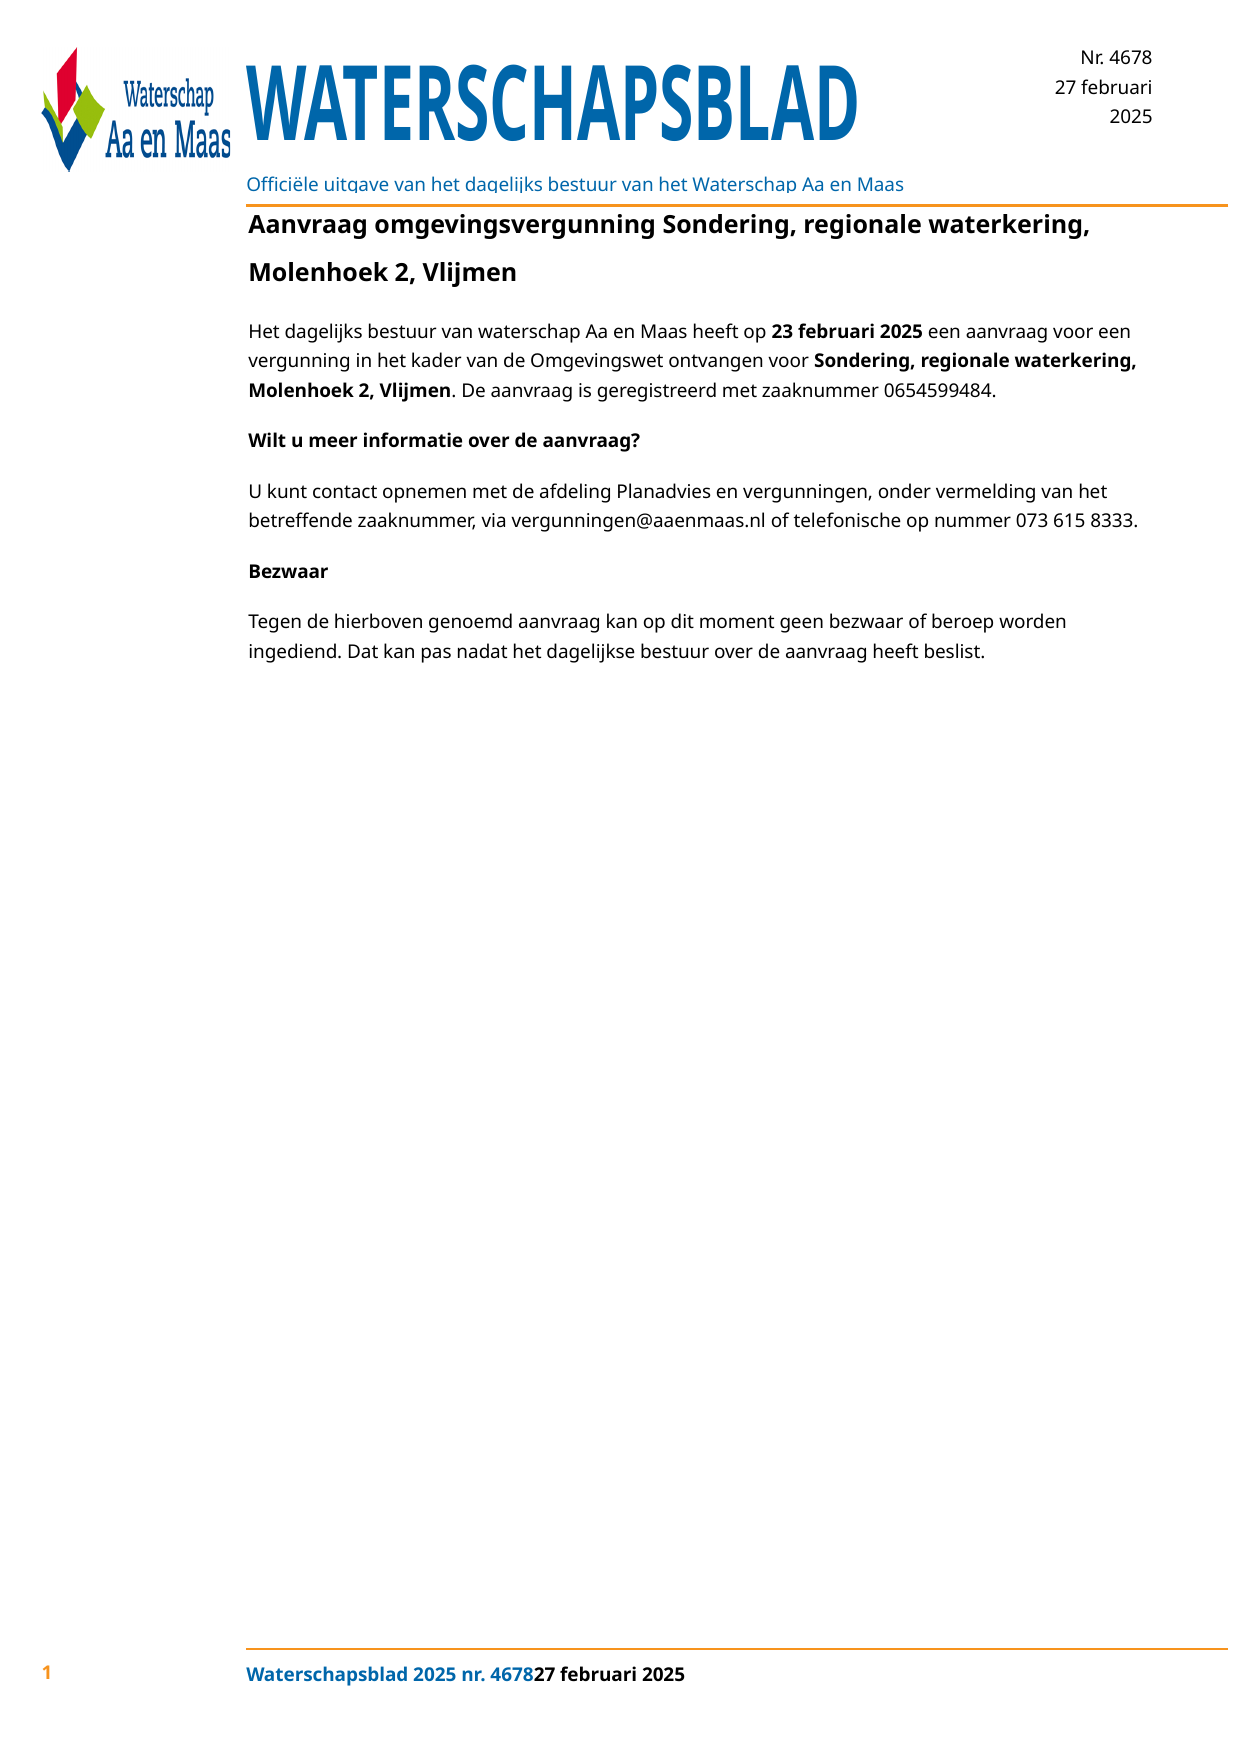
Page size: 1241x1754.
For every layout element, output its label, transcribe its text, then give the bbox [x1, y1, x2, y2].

text U kunt contact opnemen met de afdeling Planadvies en vergunningen, onder vermelding van het betreffende zaaknummer, via vergunningen@aaenmaas.nl of telefonische op nummer 073 615 8333. [248, 478, 1152, 533]
text Tegen de hierboven genoemd aanvraag kan op dit moment geen bezwaar of beroep worden ingediend. Dat kan pas nadat het dagelijkse bestuur over de aanvraag heeft beslist. [248, 608, 1152, 664]
text Het dagelijks bestuur van waterschap Aa en Maas heeft op 23 februari 2025 een aanvraag voor een vergunning in het kader van de Omgevingswet ontvangen voor Sondering, regionale waterkering, Molenhoek 2, Vlijmen. De aanvraag is geregistreerd met zaaknummer 0654599484. [248, 318, 1152, 403]
text Bezwaar [248, 558, 1152, 584]
picture [41, 47, 231, 172]
text Aanvraag omgevingsvergunning Sondering, regionale waterkering, Molenhoek 2, Vlijmen [248, 207, 1152, 288]
text Wilt u meer informatie over de aanvraag? [248, 427, 1152, 453]
